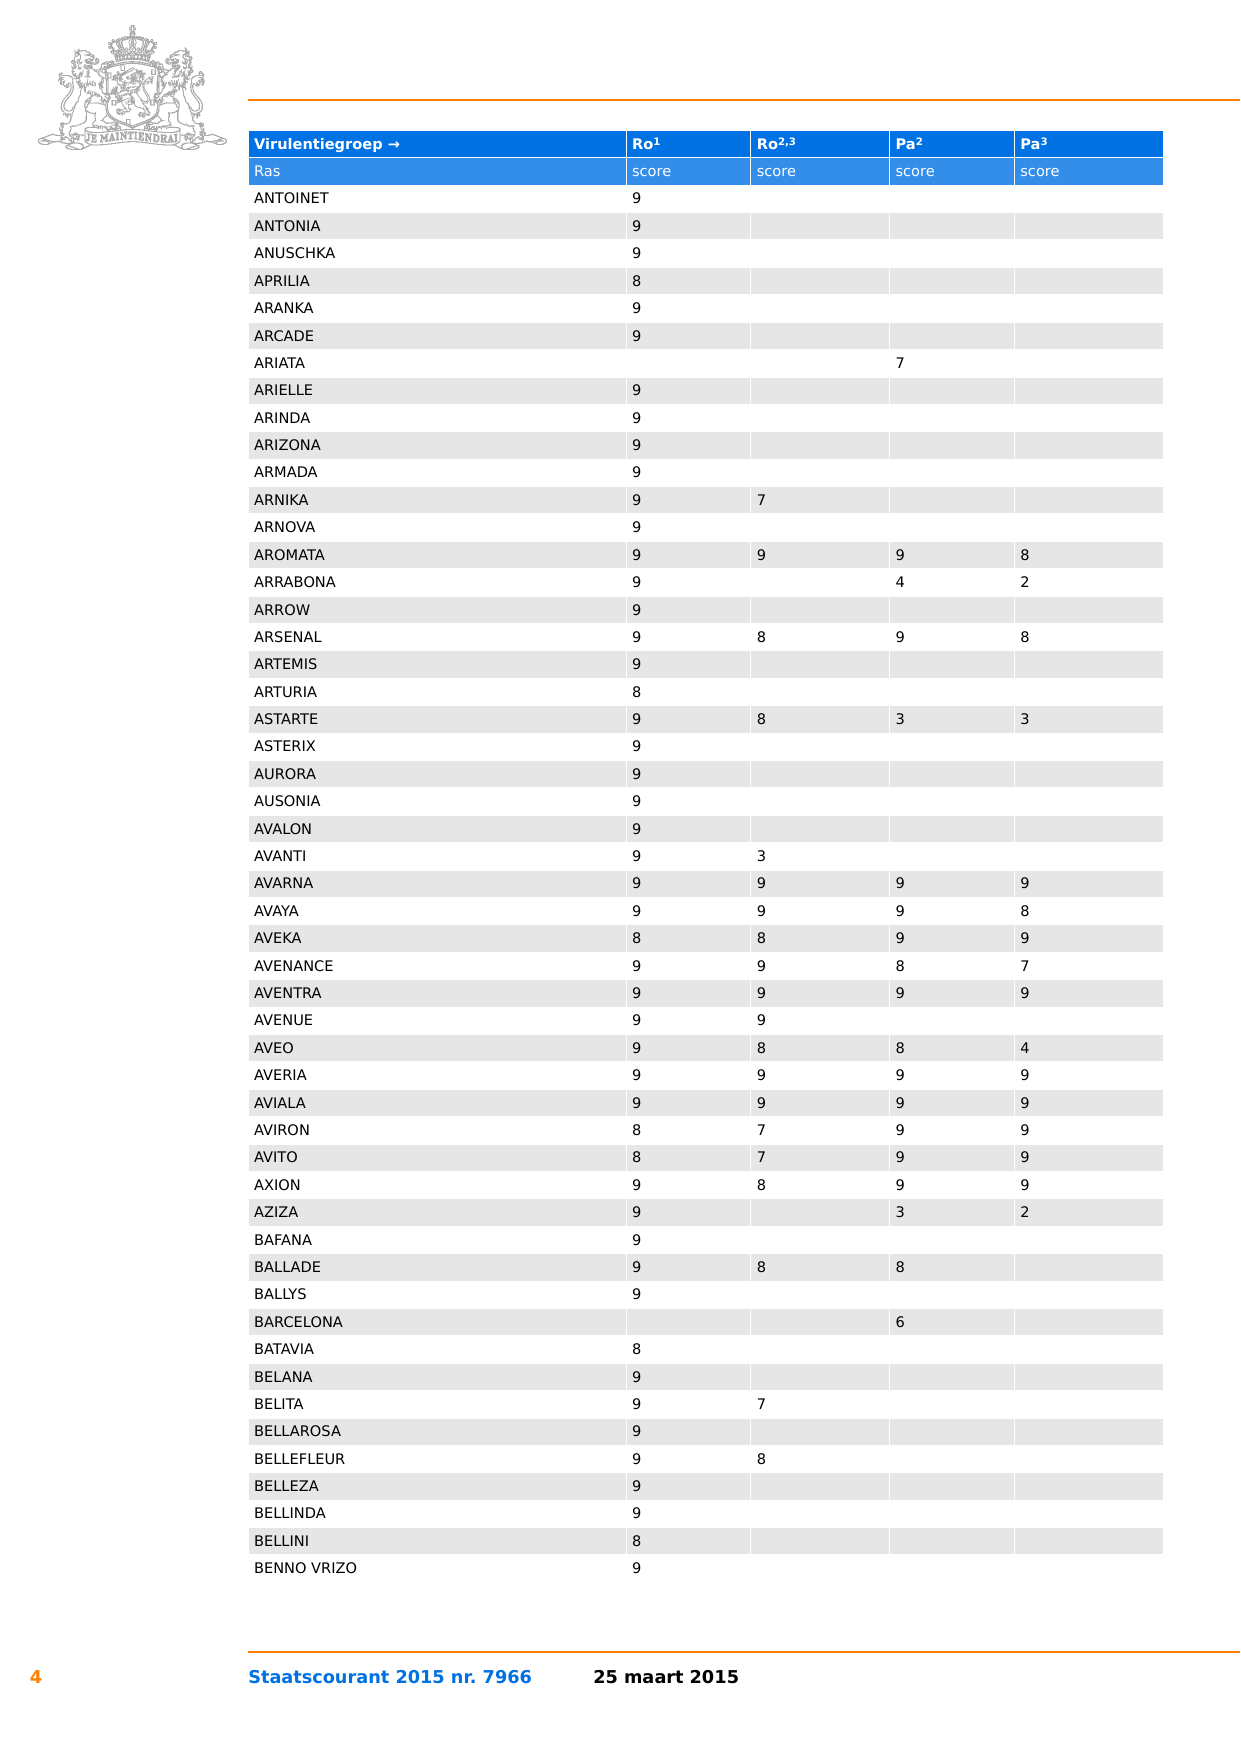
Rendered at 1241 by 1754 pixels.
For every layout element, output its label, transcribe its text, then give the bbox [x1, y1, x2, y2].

table_cell [1015, 1336, 1163, 1363]
table_cell [890, 1473, 1014, 1500]
table_cell 9 [627, 186, 750, 212]
table_cell 9 [627, 487, 750, 513]
table_cell 9 [890, 624, 1014, 650]
table_cell AVEO [249, 1035, 626, 1061]
table_cell [890, 1501, 1014, 1527]
table_cell 9 [751, 542, 889, 568]
table_cell AVITO [249, 1145, 626, 1171]
table_cell [1015, 1391, 1163, 1417]
table_cell 9 [751, 1063, 889, 1089]
table_cell [627, 1309, 750, 1335]
table_cell 7 [890, 350, 1014, 376]
table_cell [1015, 405, 1163, 431]
table_cell 9 [627, 1172, 750, 1198]
table_cell BALLYS [249, 1282, 626, 1308]
table_cell [890, 295, 1014, 322]
table_cell 8 [751, 706, 889, 733]
table_cell [1015, 268, 1163, 294]
table_cell 9 [627, 816, 750, 842]
table_cell ANTONIA [249, 213, 626, 239]
table_cell 9 [627, 241, 750, 267]
table_cell [890, 789, 1014, 815]
table_cell [1015, 1556, 1163, 1582]
table_cell [751, 816, 889, 842]
table_cell 8 [627, 268, 750, 294]
table_cell 9 [751, 953, 889, 979]
table_cell [1015, 487, 1163, 513]
table_cell 9 [627, 1090, 750, 1116]
table_cell [751, 1528, 889, 1554]
table_cell 8 [627, 1145, 750, 1171]
table_cell ANUSCHKA [249, 241, 626, 267]
table_cell [890, 1528, 1014, 1554]
table_cell AUSONIA [249, 789, 626, 815]
table_header Ro2,3 [751, 131, 889, 157]
table_cell 9 [627, 1364, 750, 1390]
table_cell [890, 1391, 1014, 1417]
table_cell [1015, 378, 1163, 404]
table_cell 9 [627, 789, 750, 815]
table_cell 9 [890, 1172, 1014, 1198]
table_cell [1015, 213, 1163, 239]
table_cell ARRABONA [249, 569, 626, 596]
table_cell [751, 1501, 889, 1527]
table_cell AVANTI [249, 843, 626, 869]
table_cell AURORA [249, 761, 626, 787]
table_cell 7 [751, 1391, 889, 1417]
table_cell 8 [627, 1528, 750, 1554]
table_cell 9 [627, 871, 750, 897]
table_cell [890, 597, 1014, 623]
table_cell 4 [1015, 1035, 1163, 1061]
table_cell [890, 487, 1014, 513]
table_cell [890, 460, 1014, 486]
table_cell [751, 323, 889, 349]
table_cell AVEKA [249, 925, 626, 952]
table_cell [890, 186, 1014, 212]
table_cell 9 [627, 980, 750, 1007]
table_cell 9 [751, 1090, 889, 1116]
table_cell ARROW [249, 597, 626, 623]
table_cell 9 [1015, 1090, 1163, 1116]
table_cell ANTOINET [249, 186, 626, 212]
table_cell 3 [751, 843, 889, 869]
table_cell ARSENAL [249, 624, 626, 650]
table_cell [1015, 1254, 1163, 1281]
table_cell [890, 323, 1014, 349]
table_cell ARTURIA [249, 679, 626, 705]
table_cell [627, 350, 750, 376]
table_cell AVENUE [249, 1008, 626, 1034]
table_cell [751, 432, 889, 459]
table_cell [890, 1227, 1014, 1253]
table_cell 8 [890, 953, 1014, 979]
table_cell 8 [627, 1117, 750, 1143]
table_cell [751, 1364, 889, 1390]
table_cell 4 [890, 569, 1014, 596]
table_cell ASTARTE [249, 706, 626, 733]
table_cell [890, 405, 1014, 431]
table_cell 9 [627, 542, 750, 568]
table_cell [1015, 1364, 1163, 1390]
table_cell 9 [890, 925, 1014, 952]
table_cell BARCELONA [249, 1309, 626, 1335]
table_cell [1015, 843, 1163, 869]
table_cell 3 [1015, 706, 1163, 733]
table_cell 2 [1015, 569, 1163, 596]
table_cell 9 [627, 1446, 750, 1472]
table_cell 8 [751, 1035, 889, 1061]
table_cell [751, 1227, 889, 1253]
table_cell [751, 405, 889, 431]
table_cell [1015, 460, 1163, 486]
table_cell [890, 1282, 1014, 1308]
table_cell [751, 350, 889, 376]
table_cell [890, 1336, 1014, 1363]
picture [38, 25, 227, 150]
table_cell 2 [1015, 1199, 1163, 1226]
table_cell [890, 679, 1014, 705]
table_cell BALLADE [249, 1254, 626, 1281]
table_cell 9 [751, 898, 889, 924]
table_cell [751, 515, 889, 541]
table_cell 8 [1015, 898, 1163, 924]
table_cell 9 [1015, 980, 1163, 1007]
table_cell ARTEMIS [249, 651, 626, 678]
table_cell [890, 515, 1014, 541]
table_header Ro1 [627, 131, 750, 157]
table_cell BELITA [249, 1391, 626, 1417]
table_cell 9 [890, 898, 1014, 924]
table_cell 7 [751, 1145, 889, 1171]
table_cell 9 [627, 597, 750, 623]
table_cell [751, 1556, 889, 1582]
table_cell BATAVIA [249, 1336, 626, 1363]
table_cell 9 [627, 295, 750, 322]
table_cell ARIELLE [249, 378, 626, 404]
table_cell [751, 378, 889, 404]
table_cell [1015, 350, 1163, 376]
table_cell 9 [627, 405, 750, 431]
table_cell [1015, 1501, 1163, 1527]
table_cell ARNIKA [249, 487, 626, 513]
table_cell 9 [627, 1063, 750, 1089]
table_cell 9 [890, 1145, 1014, 1171]
table_cell [890, 1364, 1014, 1390]
table_cell [751, 569, 889, 596]
table_cell 9 [627, 1501, 750, 1527]
table_cell [751, 295, 889, 322]
table_cell 8 [751, 925, 889, 952]
table_cell [890, 651, 1014, 678]
table_cell [890, 843, 1014, 869]
table_cell APRILIA [249, 268, 626, 294]
table_cell [751, 186, 889, 212]
table_cell 8 [751, 1172, 889, 1198]
table_cell 9 [627, 1391, 750, 1417]
table_cell [1015, 789, 1163, 815]
table_cell [751, 1309, 889, 1335]
table_cell [890, 734, 1014, 760]
table_cell [1015, 1282, 1163, 1308]
table_cell score [1015, 158, 1163, 185]
table_cell 9 [627, 734, 750, 760]
table_cell [751, 1282, 889, 1308]
table_cell [1015, 1008, 1163, 1034]
table_cell [890, 1556, 1014, 1582]
table_cell 9 [1015, 1145, 1163, 1171]
table_cell [890, 432, 1014, 459]
table_cell [751, 268, 889, 294]
table_cell ARIATA [249, 350, 626, 376]
table_cell 8 [751, 624, 889, 650]
table_cell 9 [890, 1063, 1014, 1089]
table_cell ARANKA [249, 295, 626, 322]
table_cell 9 [627, 1419, 750, 1445]
table_cell [751, 1473, 889, 1500]
table_cell 9 [627, 432, 750, 459]
table_cell 8 [627, 1336, 750, 1363]
table_cell 3 [890, 1199, 1014, 1226]
table_cell 9 [627, 898, 750, 924]
table_cell AZIZA [249, 1199, 626, 1226]
table_cell 8 [890, 1254, 1014, 1281]
table_cell 9 [751, 871, 889, 897]
table_header Pa2 [890, 131, 1014, 157]
table_cell [1015, 651, 1163, 678]
table_cell ASTERIX [249, 734, 626, 760]
table_cell BENNO VRIZO [249, 1556, 626, 1582]
table_cell 6 [890, 1309, 1014, 1335]
table_cell 9 [627, 651, 750, 678]
table_cell 8 [627, 679, 750, 705]
table_cell [890, 1008, 1014, 1034]
table_cell 9 [627, 706, 750, 733]
table_cell [751, 789, 889, 815]
table_cell score [890, 158, 1014, 185]
table_cell score [751, 158, 889, 185]
table_cell AVARNA [249, 871, 626, 897]
table_cell [1015, 1227, 1163, 1253]
table_cell 8 [627, 925, 750, 952]
table_cell AVALON [249, 816, 626, 842]
table_cell [1015, 734, 1163, 760]
table_cell AVAYA [249, 898, 626, 924]
table_cell 9 [627, 1556, 750, 1582]
table_cell ARCADE [249, 323, 626, 349]
table_cell 9 [890, 1117, 1014, 1143]
table_cell 9 [627, 1227, 750, 1253]
table_cell [1015, 323, 1163, 349]
table_cell BELLEFLEUR [249, 1446, 626, 1472]
table_cell AROMATA [249, 542, 626, 568]
table_cell [751, 761, 889, 787]
table_cell AVIALA [249, 1090, 626, 1116]
table_cell 7 [1015, 953, 1163, 979]
table_cell [890, 268, 1014, 294]
table_cell [751, 1199, 889, 1226]
table_cell [1015, 761, 1163, 787]
table_cell BELLAROSA [249, 1419, 626, 1445]
table_cell 9 [627, 1473, 750, 1500]
table_cell 7 [751, 1117, 889, 1143]
table_cell [890, 241, 1014, 267]
table_cell [1015, 186, 1163, 212]
table_cell [751, 679, 889, 705]
table_cell [1015, 679, 1163, 705]
table_cell [751, 1336, 889, 1363]
table_cell 9 [890, 980, 1014, 1007]
table_cell [751, 241, 889, 267]
table_cell 9 [627, 569, 750, 596]
table_cell 9 [627, 1035, 750, 1061]
table_cell [1015, 1419, 1163, 1445]
table_cell BELANA [249, 1364, 626, 1390]
table_cell 3 [890, 706, 1014, 733]
table_cell [1015, 816, 1163, 842]
table_cell 9 [890, 871, 1014, 897]
table_cell score [627, 158, 750, 185]
table_cell ARIZONA [249, 432, 626, 459]
table_cell AVIRON [249, 1117, 626, 1143]
table_cell 8 [1015, 542, 1163, 568]
table_cell [890, 378, 1014, 404]
table_cell 9 [627, 761, 750, 787]
table_cell 8 [890, 1035, 1014, 1061]
table_cell ARMADA [249, 460, 626, 486]
table_cell 7 [751, 487, 889, 513]
table_cell [890, 1419, 1014, 1445]
table_cell [890, 1446, 1014, 1472]
table_cell [751, 213, 889, 239]
table_cell [1015, 1473, 1163, 1500]
table_cell ARINDA [249, 405, 626, 431]
table_cell 9 [627, 843, 750, 869]
table_cell 9 [627, 1282, 750, 1308]
table_cell 9 [627, 1199, 750, 1226]
table_cell 8 [751, 1254, 889, 1281]
table_header Pa3 [1015, 131, 1163, 157]
table_cell 9 [627, 213, 750, 239]
table_cell 9 [1015, 1117, 1163, 1143]
table_cell [1015, 1446, 1163, 1472]
table_cell [1015, 295, 1163, 322]
table_cell AVENANCE [249, 953, 626, 979]
table_cell 9 [890, 542, 1014, 568]
table_cell [751, 734, 889, 760]
table_cell [890, 816, 1014, 842]
table_cell 9 [751, 980, 889, 1007]
table_cell 9 [751, 1008, 889, 1034]
table_cell AXION [249, 1172, 626, 1198]
table_cell 8 [751, 1446, 889, 1472]
table_cell [890, 761, 1014, 787]
table_cell 9 [627, 460, 750, 486]
table_cell AVERIA [249, 1063, 626, 1089]
table_cell 8 [1015, 624, 1163, 650]
table_cell 9 [1015, 1172, 1163, 1198]
table_cell AVENTRA [249, 980, 626, 1007]
table_cell 9 [1015, 871, 1163, 897]
table_cell 9 [627, 1008, 750, 1034]
table_cell 9 [1015, 1063, 1163, 1089]
table_cell BELLINI [249, 1528, 626, 1554]
table_cell 9 [627, 624, 750, 650]
table_cell BELLEZA [249, 1473, 626, 1500]
table_cell 9 [627, 378, 750, 404]
table_cell 9 [627, 953, 750, 979]
table_cell 9 [627, 323, 750, 349]
table_cell [751, 1419, 889, 1445]
table_cell ARNOVA [249, 515, 626, 541]
table_cell 9 [890, 1090, 1014, 1116]
table_cell Ras [249, 158, 626, 185]
table_header Virulentiegroep → [249, 131, 626, 157]
table_cell [1015, 597, 1163, 623]
table_cell [1015, 1309, 1163, 1335]
table_cell BELLINDA [249, 1501, 626, 1527]
table_cell 9 [1015, 925, 1163, 952]
table_cell [751, 460, 889, 486]
table_cell [1015, 515, 1163, 541]
table_cell 9 [627, 1254, 750, 1281]
table_cell BAFANA [249, 1227, 626, 1253]
table_cell [751, 651, 889, 678]
table_cell [751, 597, 889, 623]
table_cell 9 [627, 515, 750, 541]
table_cell [1015, 241, 1163, 267]
table_cell [1015, 432, 1163, 459]
table_cell [890, 213, 1014, 239]
table_cell [1015, 1528, 1163, 1554]
